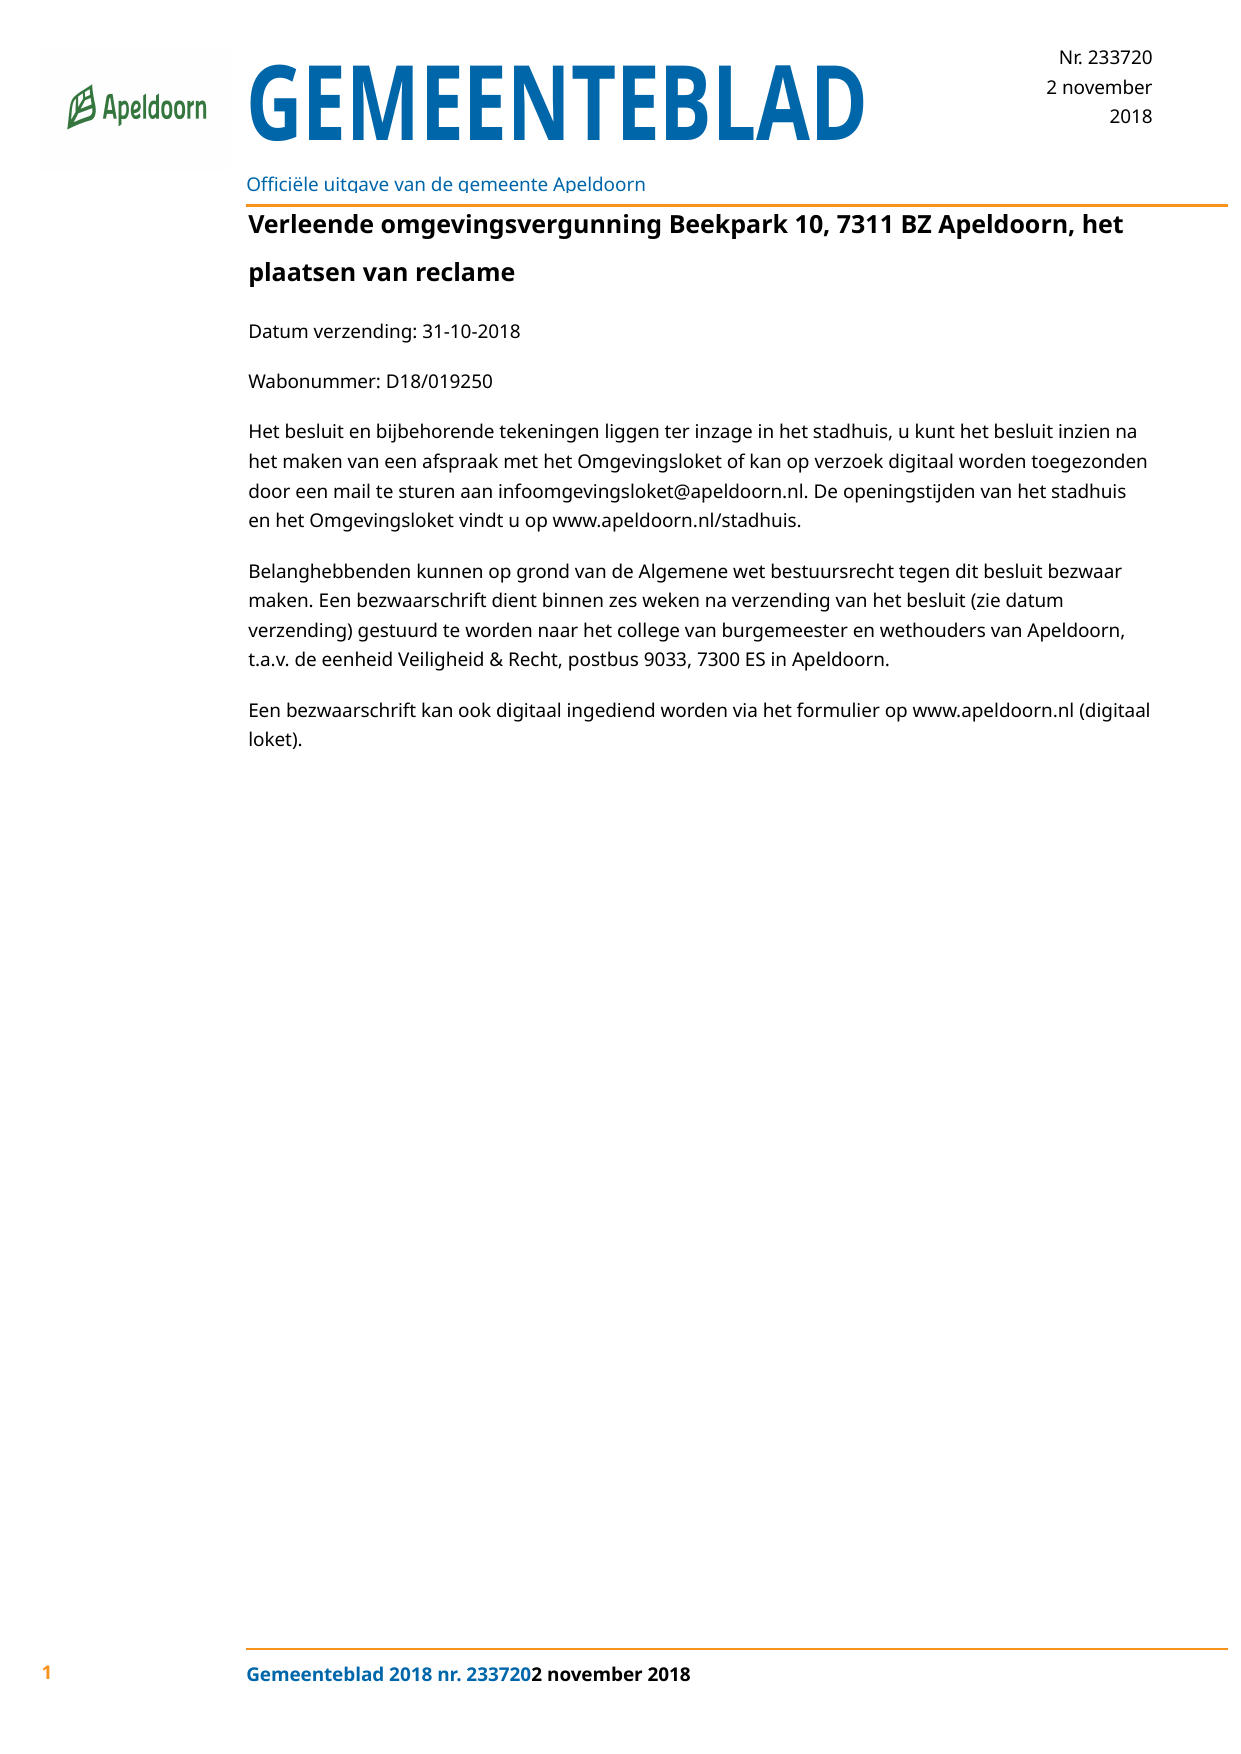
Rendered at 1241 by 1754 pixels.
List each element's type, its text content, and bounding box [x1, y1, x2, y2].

picture [41, 47, 231, 172]
text Het besluit en bijbehorende tekeningen liggen ter inzage in het stadhuis, u kunt het besluit inzien na het maken van een afspraak met het Omgevingsloket of kan op verzoek digitaal worden toegezonden door een mail te sturen aan infoomgevingsloket@apeldoorn.nl. De openingstijden van het stadhuis en het Omgevingsloket vindt u op www.apeldoorn.nl/stadhuis. [248, 419, 1152, 533]
text Belanghebbenden kunnen op grond van de Algemene wet bestuursrecht tegen dit besluit bezwaar maken. Een bezwaarschrift dient binnen zes weken na verzending van het besluit (zie datum verzending) gestuurd te worden naar het college van burgemeester en wethouders van Apeldoorn, t.a.v. de eenheid Veiligheid & Recht, postbus 9033, 7300 ES in Apeldoorn. [248, 558, 1152, 672]
text Een bezwaarschrift kan ook digitaal ingediend worden via het formulier op www.apeldoorn.nl (digitaal loket). [248, 697, 1152, 752]
text Verleende omgevingsvergunning Beekpark 10, 7311 BZ Apeldoorn, het plaatsen van reclame [248, 207, 1152, 288]
text Datum verzending: 31-10-2018 [248, 318, 1152, 344]
text Wabonummer: D18/019250 [248, 368, 1152, 394]
